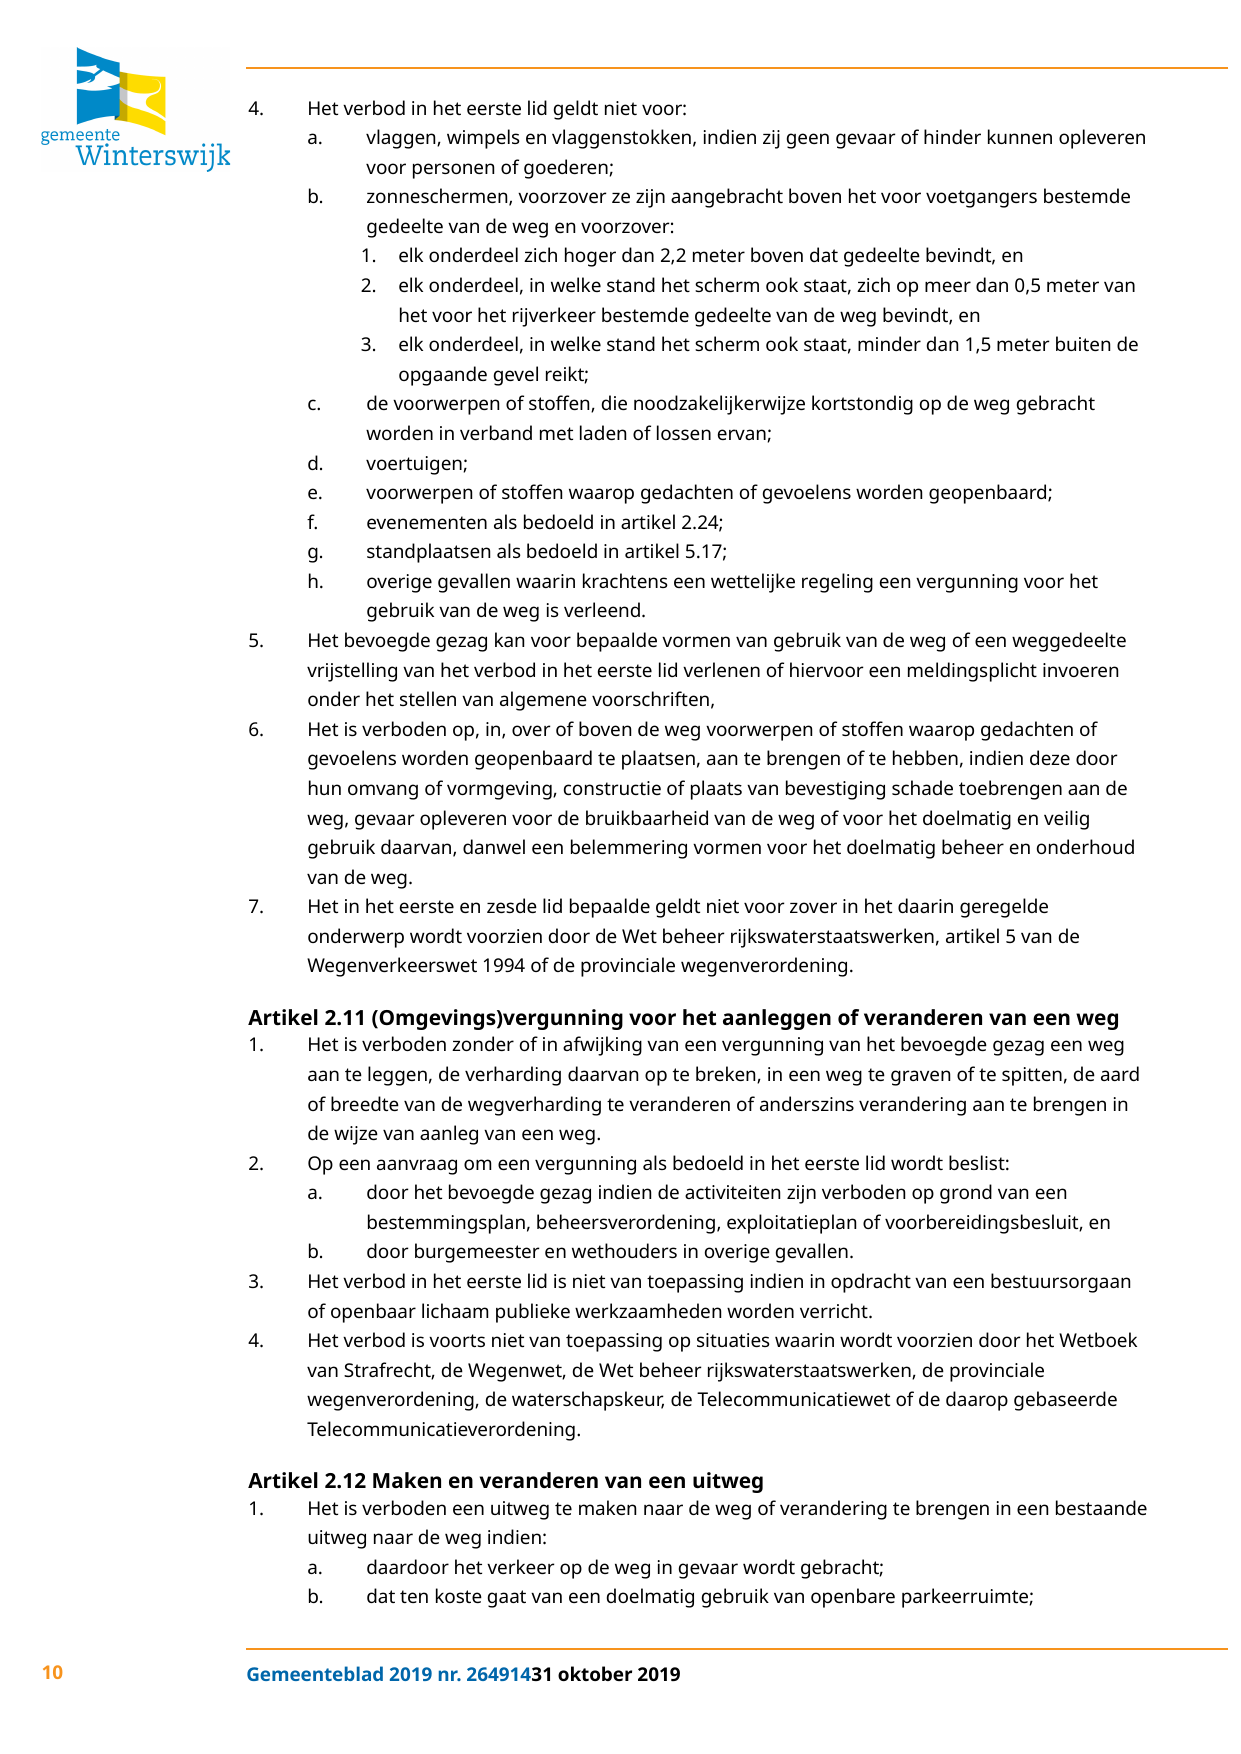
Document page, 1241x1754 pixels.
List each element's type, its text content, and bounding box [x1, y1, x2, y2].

list voertuigen; [307, 450, 1152, 476]
picture [225, 153, 231, 162]
list Het bevoegde gezag kan voor bepaalde vormen van gebruik van de weg of een weggedeelte vrijstelling van het verbod in het eerste lid verlenen of hiervoor een meldingsplicht invoeren onder het stellen van algemene voorschriften, [248, 627, 1152, 712]
list Het is verboden een uitweg te maken naar de weg of verandering te brengen in een bestaande uitweg naar de weg indien: [248, 1495, 1152, 1550]
list door het bevoegde gezag indien de activiteiten zijn verboden op grond van een bestemmingsplan, beheersverordening, exploitatieplan of voorbereidingsbesluit, en [307, 1179, 1152, 1235]
list vlaggen, wimpels en vlaggenstokken, indien zij geen gevaar of hinder kunnen opleveren voor personen of goederen; [307, 124, 1152, 180]
list Op een aanvraag om een vergunning als bedoeld in het eerste lid wordt beslist: [248, 1150, 1152, 1176]
list zonneschermen, voorzover ze zijn aangebracht boven het voor voetgangers bestemde gedeelte van de weg en voorzover: [307, 183, 1152, 239]
list Het in het eerste en zesde lid bepaalde geldt niet voor zover in het daarin geregelde onderwerp wordt voorzien door de Wet beheer rijkswaterstaatswerken, artikel 5 van de Wegenverkeerswet 1994 of de provinciale wegenverordening. [248, 893, 1152, 978]
list Het verbod in het eerste lid is niet van toepassing indien in opdracht van een bestuursorgaan of openbaar lichaam publieke werkzaamheden worden verricht. [248, 1268, 1152, 1323]
list elk onderdeel zich hoger dan 2,2 meter boven dat gedeelte bevindt, en [361, 243, 1152, 268]
list elk onderdeel, in welke stand het scherm ook staat, zich op meer dan 0,5 meter van het voor het rijverkeer bestemde gedeelte van de weg bevindt, en [361, 272, 1152, 328]
list standplaatsen als bedoeld in artikel 5.17; [307, 538, 1152, 564]
list Het verbod is voorts niet van toepassing op situaties waarin wordt voorzien door het Wetboek van Strafrecht, de Wegenwet, de Wet beheer rijkswaterstaatswerken, de provinciale wegenverordening, de waterschapskeur, de Telecommunicatiewet of de daarop gebaseerde Telecommunicatieverordening. [248, 1327, 1152, 1442]
text Artikel 2.11 (Omgevings)vergunning voor het aanleggen of veranderen van een weg [248, 1003, 1152, 1032]
list elk onderdeel, in welke stand het scherm ook staat, minder dan 1,5 meter buiten de opgaande gevel reikt; [361, 331, 1152, 387]
list de voorwerpen of stoffen, die noodzakelijkerwijze kortstondig op de weg gebracht worden in verband met laden of lossen ervan; [307, 391, 1152, 446]
list dat ten koste gaat van een doelmatig gebruik van openbare parkeerruimte; [307, 1584, 1152, 1609]
picture [41, 47, 231, 172]
list evenementen als bedoeld in artikel 2.24; [307, 509, 1152, 535]
list Het is verboden zonder of in afwijking van een vergunning van het bevoegde gezag een weg aan te leggen, de verharding daarvan op te breken, in een weg te graven of te spitten, de aard of breedte van de wegverharding te veranderen of anderszins verandering aan te brengen in de wijze van aanleg van een weg. [248, 1032, 1152, 1146]
list door burgemeester en wethouders in overige gevallen. [307, 1239, 1152, 1264]
list voorwerpen of stoffen waarop gedachten of gevoelens worden geopenbaard; [307, 479, 1152, 505]
list overige gevallen waarin krachtens een wettelijke regeling een vergunning voor het gebruik van de weg is verleend. [307, 568, 1152, 623]
list Het verbod in het eerste lid geldt niet voor: [248, 95, 1152, 121]
list Het is verboden op, in, over of boven de weg voorwerpen of stoffen waarop gedachten of gevoelens worden geopenbaard te plaatsen, aan te brengen of te hebben, indien deze door hun omvang of vormgeving, constructie of plaats van bevestiging schade toebrengen aan de weg, gevaar opleveren voor de bruikbaarheid van de weg of voor het doelmatig en veilig gebruik daarvan, danwel een belemmering vormen voor het doelmatig beheer en onderhoud van de weg. [248, 716, 1152, 890]
text Artikel 2.12 Maken en veranderen van een uitweg [248, 1467, 1152, 1495]
list daardoor het verkeer op de weg in gevaar wordt gebracht; [307, 1554, 1152, 1580]
